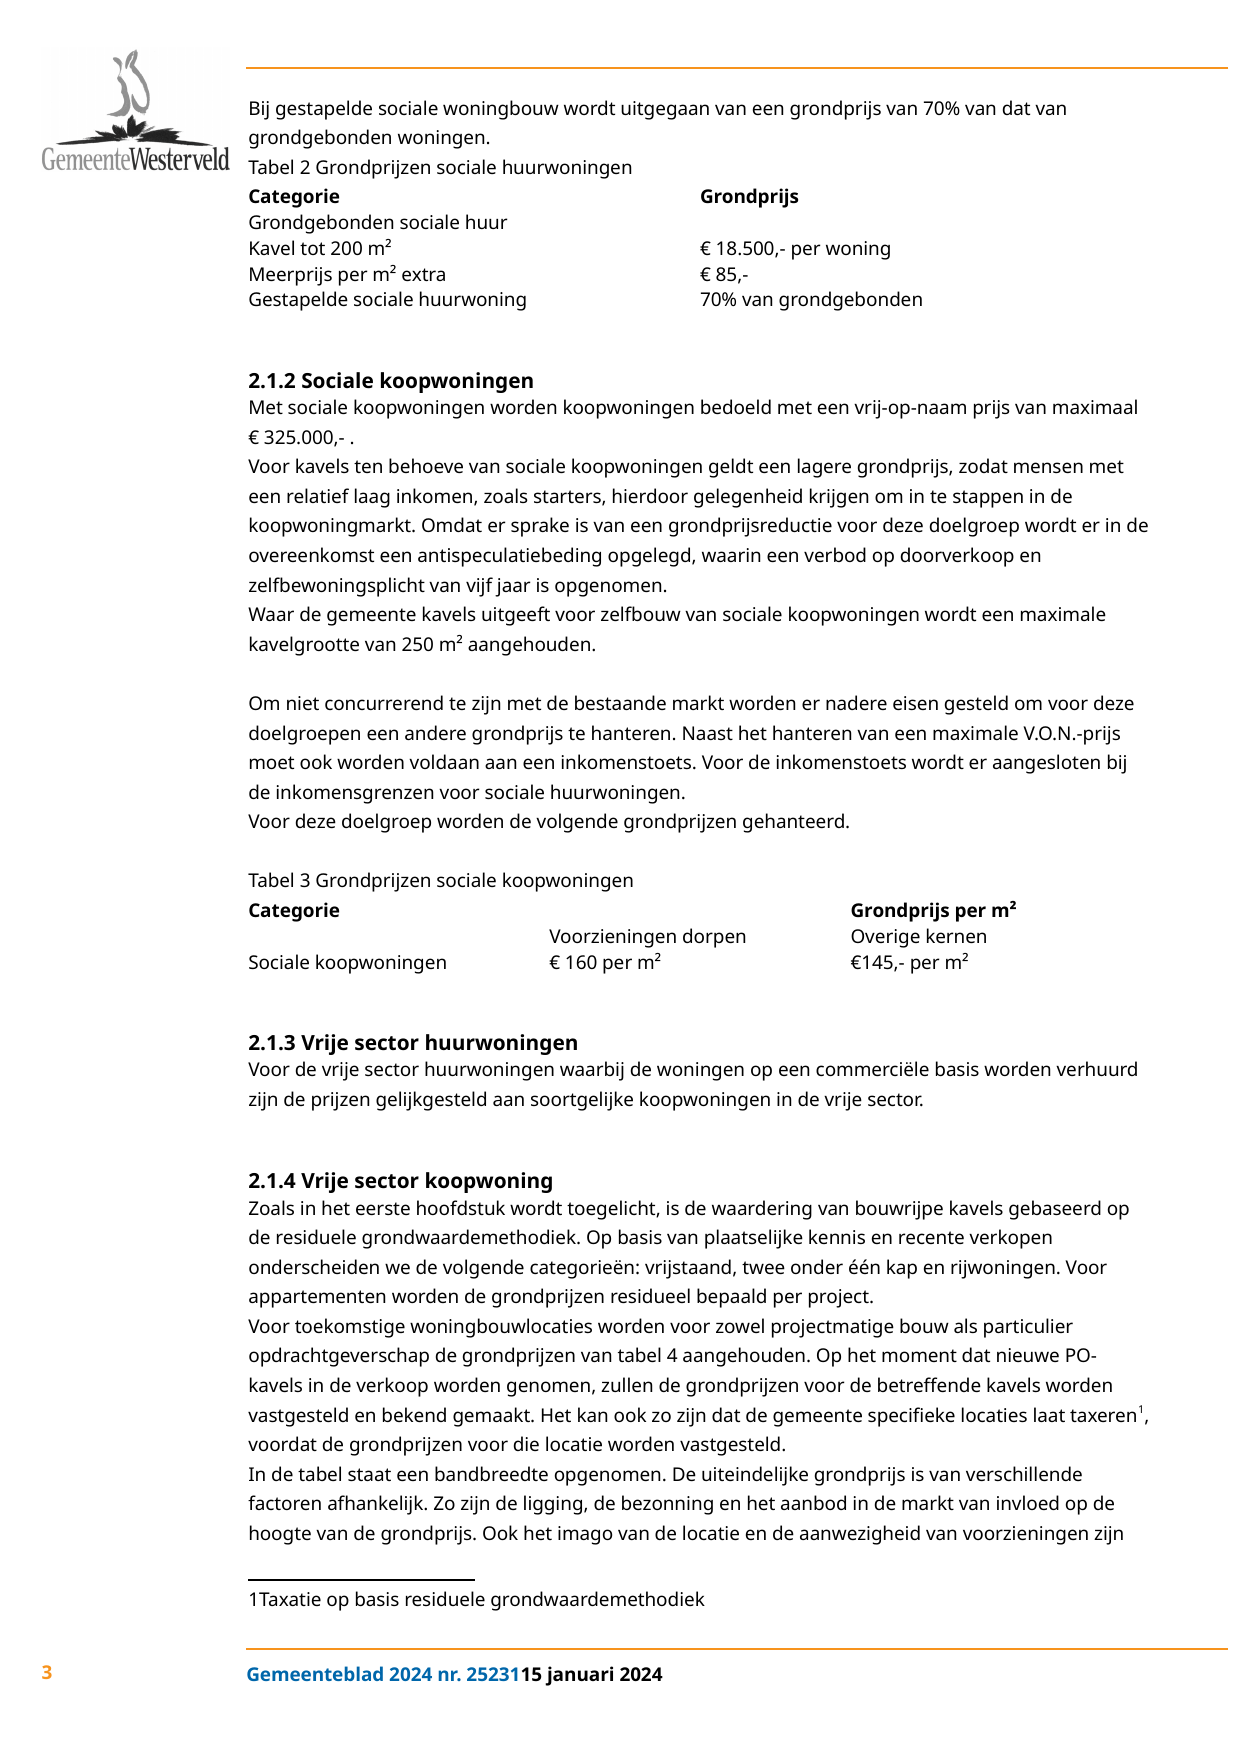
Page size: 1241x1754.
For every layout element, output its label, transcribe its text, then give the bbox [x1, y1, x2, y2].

table_cell [248, 923, 549, 949]
table_cell € 160 per m² [549, 949, 850, 974]
text Voor kavels ten behoeve van sociale koopwoningen geldt een lagere grondprijs, zodat mensen met een relatief laag inkomen, zoals starters, hierdoor gelegenheid krijgen om in te stappen in de koopwoningmarkt. Omdat er sprake is van een grondprijsreductie voor deze doelgroep wordt er in de overeenkomst een antispeculatiebeding opgelegd, waarin een verbod op doorverkoop en zelfbewoningsplicht van vijf jaar is opgenomen. [248, 453, 1152, 598]
text Voor toekomstige woningbouwlocaties worden voor zowel projectmatige bouw als particulier opdrachtgeverschap de grondprijzen van tabel 4 aangehouden. Op het moment dat nieuwe PO-kavels in de verkoop worden genomen, zullen de grondprijzen voor de betreffende kavels worden vastgesteld en bekend gemaakt. Het kan ook zo zijn dat de gemeente specifieke locaties laat taxeren, voordat de grondprijzen voor die locatie worden vastgesteld. [248, 1313, 1152, 1457]
table_cell Meerprijs per m² extra [248, 261, 700, 287]
table_header Categorie [248, 184, 700, 209]
table_cell 70% van grondgebonden [700, 287, 1152, 312]
text Voor de vrije sector huurwoningen waarbij de woningen op een commerciële basis worden verhuurd zijn de prijzen gelijkgesteld aan soortgelijke koopwoningen in de vrije sector. [248, 1057, 1152, 1112]
text 2.1.4 Vrije sector koopwoning [248, 1166, 1152, 1195]
text Voor deze doelgroep worden de volgende grondprijzen gehanteerd. [248, 808, 1152, 834]
text Zoals in het eerste hoofdstuk wordt toegelicht, is de waardering van bouwrijpe kavels gebaseerd op de residuele grondwaardemethodiek. Op basis van plaatselijke kennis en recente verkopen onderscheiden we de volgende categorieën: vrijstaand, twee onder één kap en rijwoningen. Voor appartementen worden de grondprijzen residueel bepaald per project. [248, 1195, 1152, 1309]
picture [41, 47, 231, 172]
table_cell Sociale koopwoningen [248, 949, 549, 974]
table_cell Grondgebonden sociale huur [248, 209, 700, 235]
text Met sociale koopwoningen worden koopwoningen bedoeld met een vrij-op-naam prijs van maximaal € 325.000,- . [248, 394, 1152, 450]
table_cell Overige kernen [850, 923, 1152, 949]
text Om niet concurrerend te zijn met de bestaande markt worden er nadere eisen gesteld om voor deze doelgroepen een andere grondprijs te hanteren. Naast het hanteren van een maximale V.O.N.-prijs moet ook worden voldaan aan een inkomenstoets. Voor de inkomenstoets wordt er aangesloten bij de inkomensgrenzen voor sociale huurwoningen. [248, 690, 1152, 805]
text Waar de gemeente kavels uitgeeft voor zelfbouw van sociale koopwoningen wordt een maximale kavelgrootte van 250 m² aangehouden. [248, 601, 1152, 657]
table_cell Voorzieningen dorpen [549, 923, 850, 949]
table_cell € 18.500,- per woning [700, 235, 1152, 261]
table_cell Gestapelde sociale huurwoning [248, 287, 700, 312]
text Taxatie op basis residuele grondwaardemethodiek [248, 1586, 1152, 1612]
table_header Grondprijs [700, 184, 1152, 209]
text 2.1.3 Vrije sector huurwoningen [248, 1028, 1152, 1057]
text Bij gestapelde sociale woningbouw wordt uitgegaan van een grondprijs van 70% van dat van grondgebonden woningen. [248, 95, 1152, 150]
text Tabel 3 Grondprijzen sociale koopwoningen [248, 868, 1152, 893]
table_cell €145,- per m² [850, 949, 1152, 974]
table_header [549, 898, 850, 923]
table_header Categorie [248, 898, 549, 923]
table_cell [700, 209, 1152, 235]
table_cell Kavel tot 200 m² [248, 235, 700, 261]
text 2.1.2 Sociale koopwoningen [248, 366, 1152, 394]
table_header Grondprijs per m² [850, 898, 1152, 923]
text Tabel 2 Grondprijzen sociale huurwoningen [248, 154, 1152, 180]
text In de tabel staat een bandbreedte opgenomen. De uiteindelijke grondprijs is van verschillende factoren afhankelijk. Zo zijn de ligging, de bezonning en het aanbod in de markt van invloed op de hoogte van de grondprijs. Ook het imago van de locatie en de aanwezigheid van voorzieningen zijn [248, 1461, 1152, 1546]
table_cell € 85,- [700, 261, 1152, 287]
